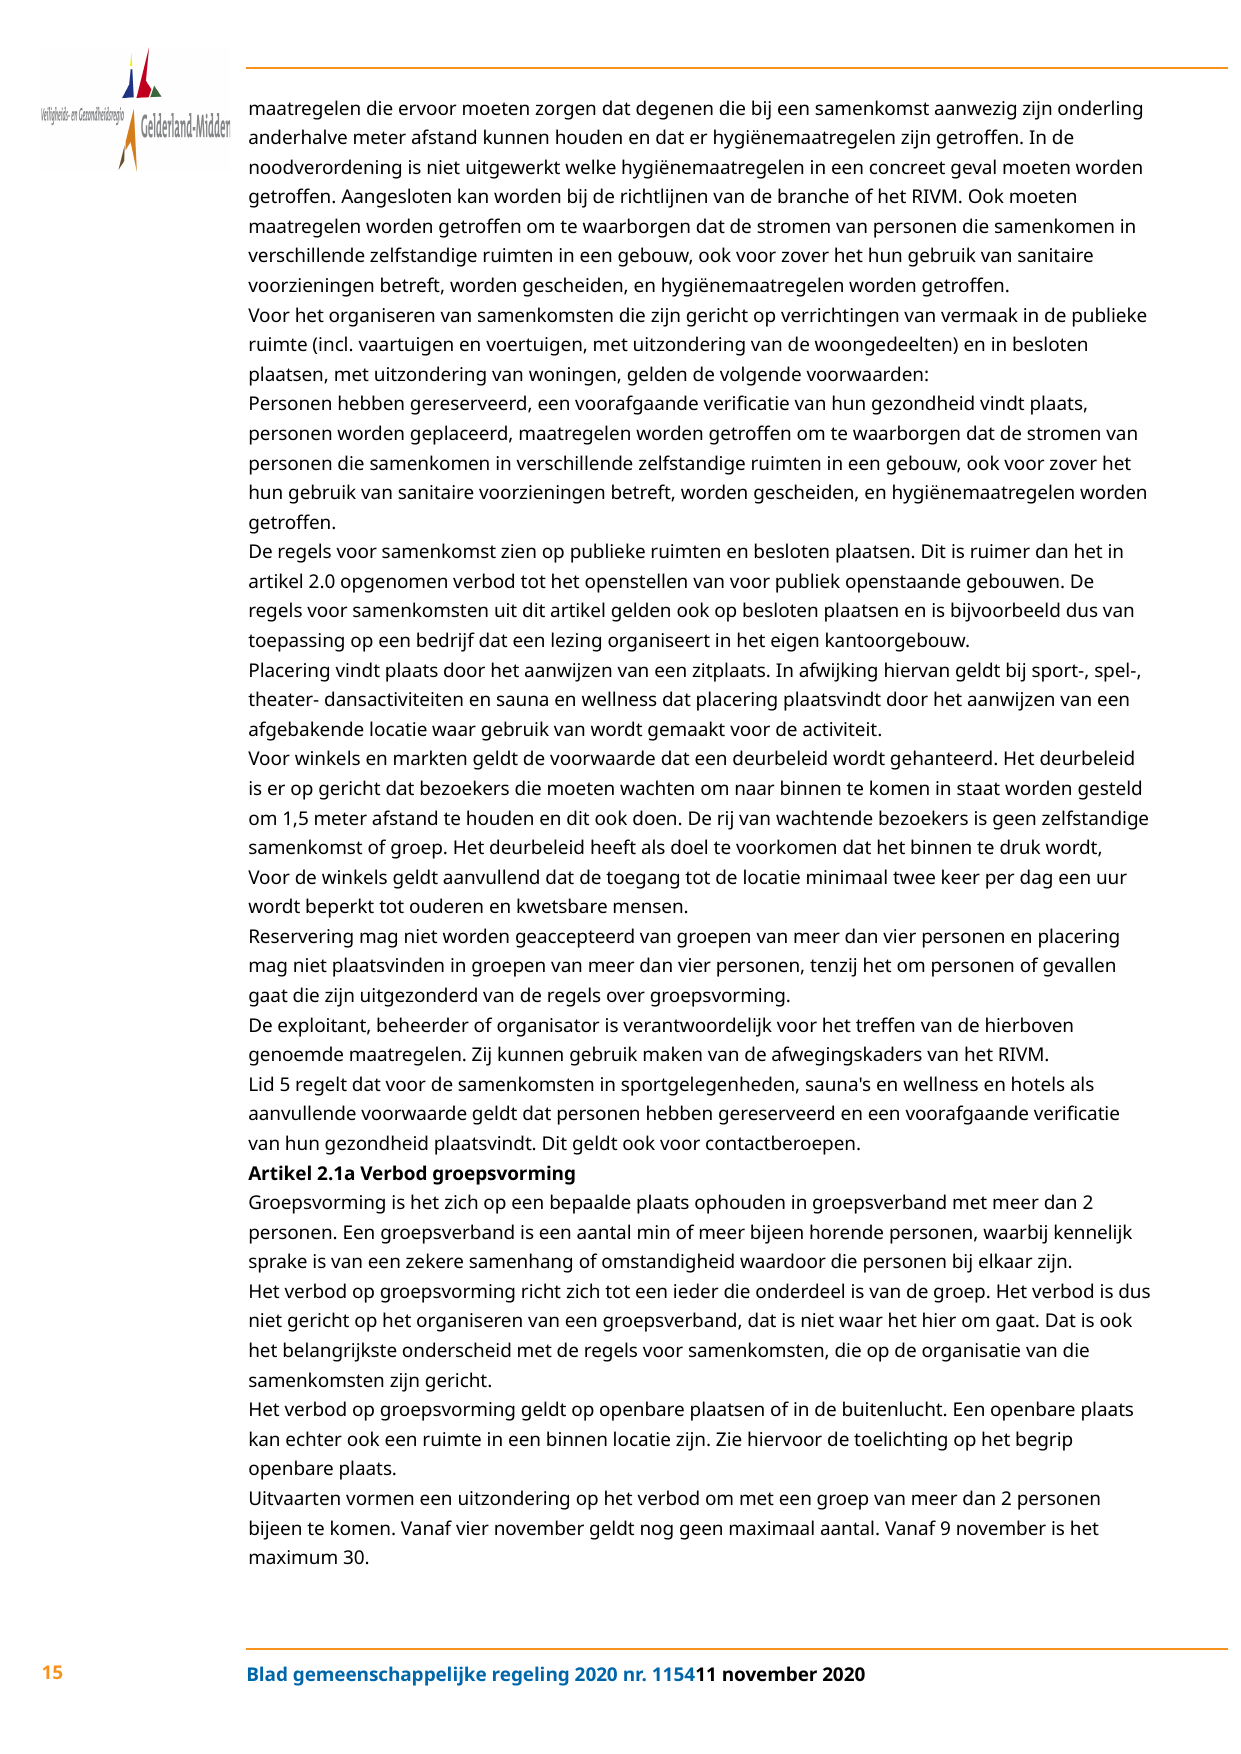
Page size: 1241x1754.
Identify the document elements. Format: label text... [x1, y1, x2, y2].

text Lid 5 regelt dat voor de samenkomsten in sportgelegenheden, sauna's en wellness en hotels als aanvullende voorwaarde geldt dat personen hebben gereserveerd en een voorafgaande verificatie van hun gezondheid plaatsvindt. Dit geldt ook voor contactberoepen. [248, 1071, 1152, 1156]
text maatregelen die ervoor moeten zorgen dat degenen die bij een samenkomst aanwezig zijn onderling anderhalve meter afstand kunnen houden en dat er hygiënemaatregelen zijn getroffen. In de noodverordening is niet uitgewerkt welke hygiënemaatregelen in een concreet geval moeten worden getroffen. Aangesloten kan worden bij de richtlijnen van de branche of het RIVM. Ook moeten maatregelen worden getroffen om te waarborgen dat de stromen van personen die samenkomen in verschillende zelfstandige ruimten in een gebouw, ook voor zover het hun gebruik van sanitaire voorzieningen betreft, worden gescheiden, en hygiënemaatregelen worden getroffen. [248, 95, 1152, 298]
text Reservering mag niet worden geaccepteerd van groepen van meer dan vier personen en placering mag niet plaatsvinden in groepen van meer dan vier personen, tenzij het om personen of gevallen gaat die zijn uitgezonderd van de regels over groepsvorming. [248, 923, 1152, 1008]
picture [41, 47, 231, 172]
text Het verbod op groepsvorming richt zich tot een ieder die onderdeel is van de groep. Het verbod is dus niet gericht op het organiseren van een groepsverband, dat is niet waar het hier om gaat. Dat is ook het belangrijkste onderscheid met de regels voor samenkomsten, die op de organisatie van die samenkomsten zijn gericht. [248, 1278, 1152, 1393]
text De exploitant, beheerder of organisator is verantwoordelijk voor het treffen van de hierboven genoemde maatregelen. Zij kunnen gebruik maken van de afwegingskaders van het RIVM. [248, 1012, 1152, 1067]
text Het verbod op groepsvorming geldt op openbare plaatsen of in de buitenlucht. Een openbare plaats kan echter ook een ruimte in een binnen locatie zijn. Zie hiervoor de toelichting op het begrip openbare plaats. [248, 1396, 1152, 1481]
text Voor het organiseren van samenkomsten die zijn gericht op verrichtingen van vermaak in de publieke ruimte (incl. vaartuigen en voertuigen, met uitzondering van de woongedeelten) en in besloten plaatsen, met uitzondering van woningen, gelden de volgende voorwaarden: [248, 302, 1152, 387]
text Voor de winkels geldt aanvullend dat de toegang tot de locatie minimaal twee keer per dag een uur wordt beperkt tot ouderen en kwetsbare mensen. [248, 864, 1152, 919]
text Uitvaarten vormen een uitzondering op het verbod om met een groep van meer dan 2 personen bijeen te komen. Vanaf vier november geldt nog geen maximaal aantal. Vanaf 9 november is het maximum 30. [248, 1485, 1152, 1570]
text Groepsvorming is het zich op een bepaalde plaats ophouden in groepsverband met meer dan 2 personen. Een groepsverband is een aantal min of meer bijeen horende personen, waarbij kennelijk sprake is van een zekere samenhang of omstandigheid waardoor die personen bij elkaar zijn. [248, 1189, 1152, 1274]
text Placering vindt plaats door het aanwijzen van een zitplaats. In afwijking hiervan geldt bij sport-, spel-, theater- dansactiviteiten en sauna en wellness dat placering plaatsvindt door het aanwijzen van een afgebakende locatie waar gebruik van wordt gemaakt voor de activiteit. [248, 657, 1152, 742]
text De regels voor samenkomst zien op publieke ruimten en besloten plaatsen. Dit is ruimer dan het in artikel 2.0 opgenomen verbod tot het openstellen van voor publiek openstaande gebouwen. De regels voor samenkomsten uit dit artikel gelden ook op besloten plaatsen en is bijvoorbeeld dus van toepassing op een bedrijf dat een lezing organiseert in het eigen kantoorgebouw. [248, 538, 1152, 653]
text Artikel 2.1a Verbod groepsvorming [248, 1160, 1152, 1186]
text Personen hebben gereserveerd, een voorafgaande verificatie van hun gezondheid vindt plaats, personen worden geplaceerd, maatregelen worden getroffen om te waarborgen dat de stromen van personen die samenkomen in verschillende zelfstandige ruimten in een gebouw, ook voor zover het hun gebruik van sanitaire voorzieningen betreft, worden gescheiden, en hygiënemaatregelen worden getroffen. [248, 391, 1152, 535]
text Voor winkels en markten geldt de voorwaarde dat een deurbeleid wordt gehanteerd. Het deurbeleid is er op gericht dat bezoekers die moeten wachten om naar binnen te komen in staat worden gesteld om 1,5 meter afstand te houden en dit ook doen. De rij van wachtende bezoekers is geen zelfstandige samenkomst of groep. Het deurbeleid heeft als doel te voorkomen dat het binnen te druk wordt, [248, 746, 1152, 860]
